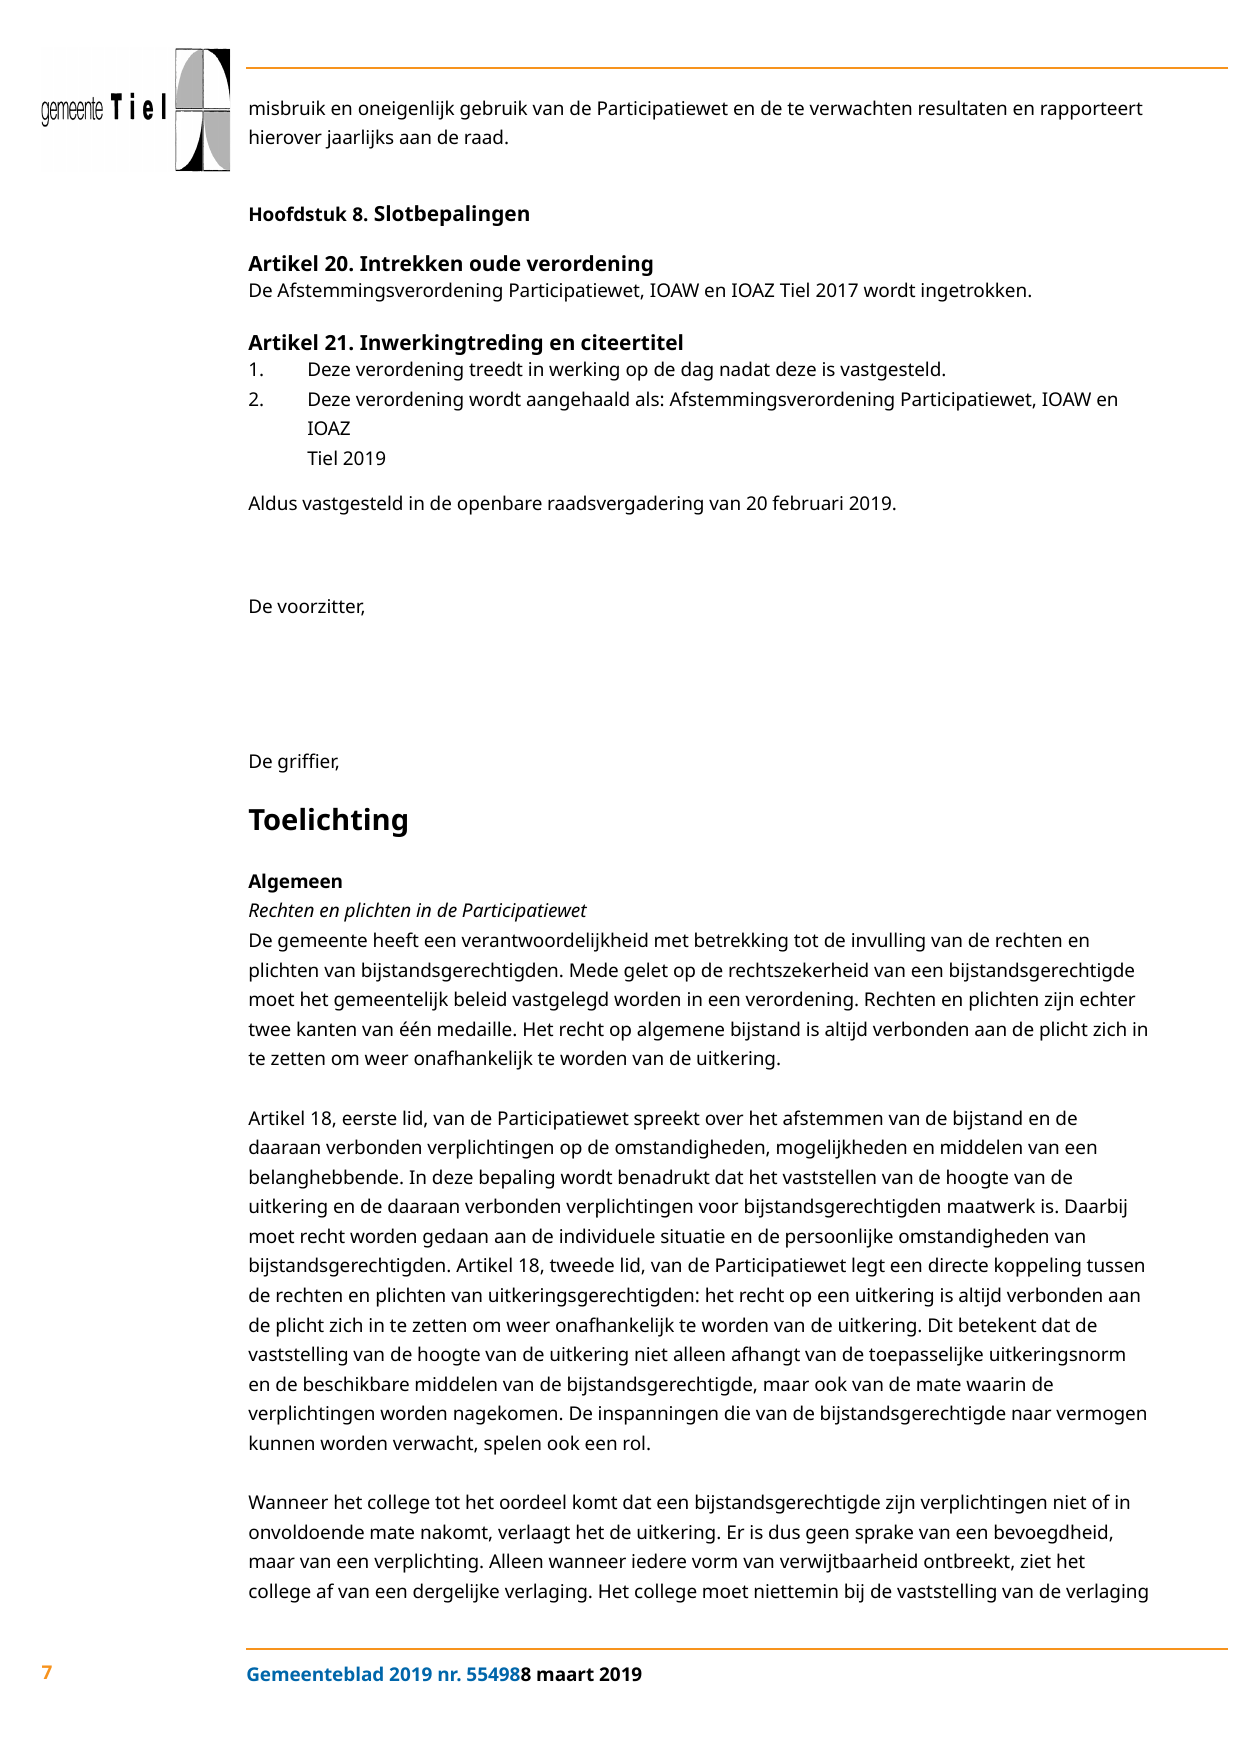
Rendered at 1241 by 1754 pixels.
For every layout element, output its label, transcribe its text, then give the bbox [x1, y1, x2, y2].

text Artikel 21. Inwerkingtreding en citeertitel [248, 328, 1152, 356]
picture [41, 47, 231, 172]
list Deze verordening treedt in werking op de dag nadat deze is vastgesteld. [248, 356, 1152, 382]
list Tiel 2019 [248, 445, 1152, 471]
text De voorzitter, [248, 593, 1152, 619]
text Toelichting [248, 799, 1152, 839]
text misbruik en oneigenlijk gebruik van de Participatiewet en de te verwachten resultaten en rapporteert hierover jaarlijks aan de raad. [248, 95, 1152, 150]
list Deze verordening wordt aangehaald als: Afstemmingsverordening Participatiewet, IOAW en IOAZ [248, 386, 1152, 441]
text De gemeente heeft een verantwoordelijkheid met betrekking tot de invulling van de rechten en plichten van bijstandsgerechtigden. Mede gelet op de rechtszekerheid van een bijstandsgerechtigde moet het gemeentelijk beleid vastgelegd worden in een verordening. Rechten en plichten zijn echter twee kanten van één medaille. Het recht op algemene bijstand is altijd verbonden aan de plicht zich in te zetten om weer onafhankelijk te worden van de uitkering. [248, 927, 1152, 1071]
text Aldus vastgesteld in de openbare raadsvergadering van 20 februari 2019. [248, 491, 1152, 516]
text Hoofdstuk 8. Slotbepalingen [248, 199, 1152, 228]
text De Afstemmingsverordening Participatiewet, IOAW en IOAZ Tiel 2017 wordt ingetrokken. [248, 277, 1152, 303]
text Artikel 20. Intrekken oude verordening [248, 249, 1152, 277]
text Rechten en plichten in de Participatiewet [248, 898, 1152, 923]
text Algemeen [248, 868, 1152, 894]
text De griffier, [248, 748, 1152, 773]
text Artikel 18, eerste lid, van de Participatiewet spreekt over het afstemmen van de bijstand en de daaraan verbonden verplichtingen op de omstandigheden, mogelijkheden en middelen van een belanghebbende. In deze bepaling wordt benadrukt dat het vaststellen van de hoogte van de uitkering en de daaraan verbonden verplichtingen voor bijstandsgerechtigden maatwerk is. Daarbij moet recht worden gedaan aan de individuele situatie en de persoonlijke omstandigheden van bijstandsgerechtigden. Artikel 18, tweede lid, van de Participatiewet legt een directe koppeling tussen de rechten en plichten van uitkeringsgerechtigden: het recht op een uitkering is altijd verbonden aan de plicht zich in te zetten om weer onafhankelijk te worden van de uitkering. Dit betekent dat de vaststelling van de hoogte van de uitkering niet alleen afhangt van de toepasselijke uitkeringsnorm en de beschikbare middelen van de bijstandsgerechtigde, maar ook van de mate waarin de verplichtingen worden nagekomen. De inspanningen die van de bijstandsgerechtigde naar vermogen kunnen worden verwacht, spelen ook een rol. [248, 1105, 1152, 1456]
text Wanneer het college tot het oordeel komt dat een bijstandsgerechtigde zijn verplichtingen niet of in onvoldoende mate nakomt, verlaagt het de uitkering. Er is dus geen sprake van een bevoegdheid, maar van een verplichting. Alleen wanneer iedere vorm van verwijtbaarheid ontbreekt, ziet het college af van een dergelijke verlaging. Het college moet niettemin bij de vaststelling van de verlaging [248, 1489, 1152, 1604]
